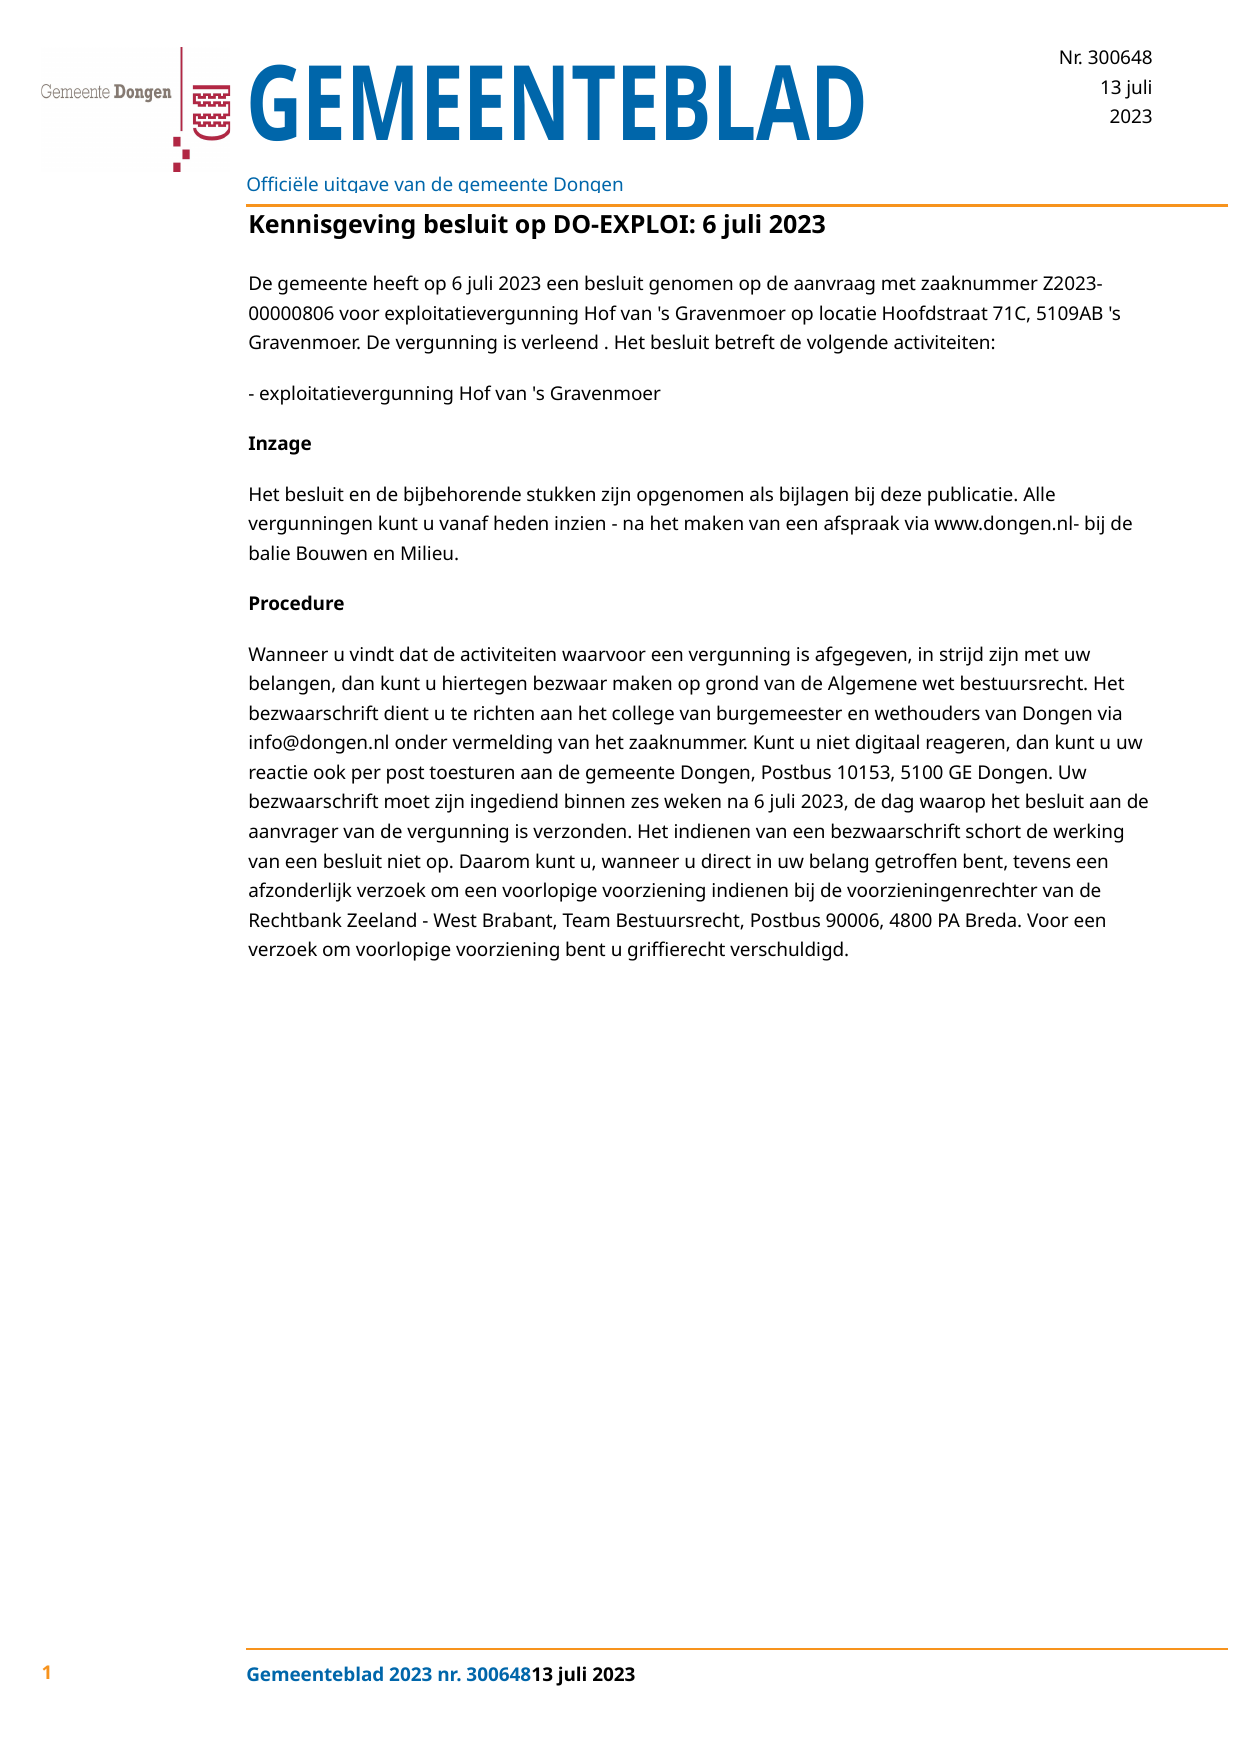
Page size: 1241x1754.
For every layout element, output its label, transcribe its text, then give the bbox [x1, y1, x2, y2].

text De gemeente heeft op 6 juli 2023 een besluit genomen op de aanvraag met zaaknummer Z2023-00000806 voor exploitatievergunning Hof van 's Gravenmoer op locatie Hoofdstraat 71C, 5109AB 's Gravenmoer. De vergunning is verleend . Het besluit betreft de volgende activiteiten: [248, 270, 1152, 355]
text Wanneer u vindt dat de activiteiten waarvoor een vergunning is afgegeven, in strijd zijn met uw belangen, dan kunt u hiertegen bezwaar maken op grond van de Algemene wet bestuursrecht. Het bezwaarschrift dient u te richten aan het college van burgemeester en wethouders van Dongen via info@dongen.nl onder vermelding van het zaaknummer. Kunt u niet digitaal reageren, dan kunt u uw reactie ook per post toesturen aan de gemeente Dongen, Postbus 10153, 5100 GE Dongen. Uw bezwaarschrift moet zijn ingediend binnen zes weken na 6 juli 2023, de dag waarop het besluit aan de aanvrager van de vergunning is verzonden. Het indienen van een bezwaarschrift schort de werking van een besluit niet op. Daarom kunt u, wanneer u direct in uw belang getroffen bent, tevens een afzonderlijk verzoek om een voorlopige voorziening indienen bij de voorzieningenrechter van de Rechtbank Zeeland - West Brabant, Team Bestuursrecht, Postbus 90006, 4800 PA Breda. Voor een verzoek om voorlopige voorziening bent u griffierecht verschuldigd. [248, 641, 1152, 962]
text - exploitatievergunning Hof van 's Gravenmoer [248, 380, 1152, 406]
text Het besluit en de bijbehorende stukken zijn opgenomen als bijlagen bij deze publicatie. Alle vergunningen kunt u vanaf heden inzien - na het maken van een afspraak via www.dongen.nl- bij de balie Bouwen en Milieu. [248, 481, 1152, 566]
picture [41, 47, 231, 172]
text Procedure [248, 590, 1152, 616]
text Inzage [248, 430, 1152, 456]
text Kennisgeving besluit op DO-EXPLOI: 6 juli 2023 [248, 207, 1152, 241]
